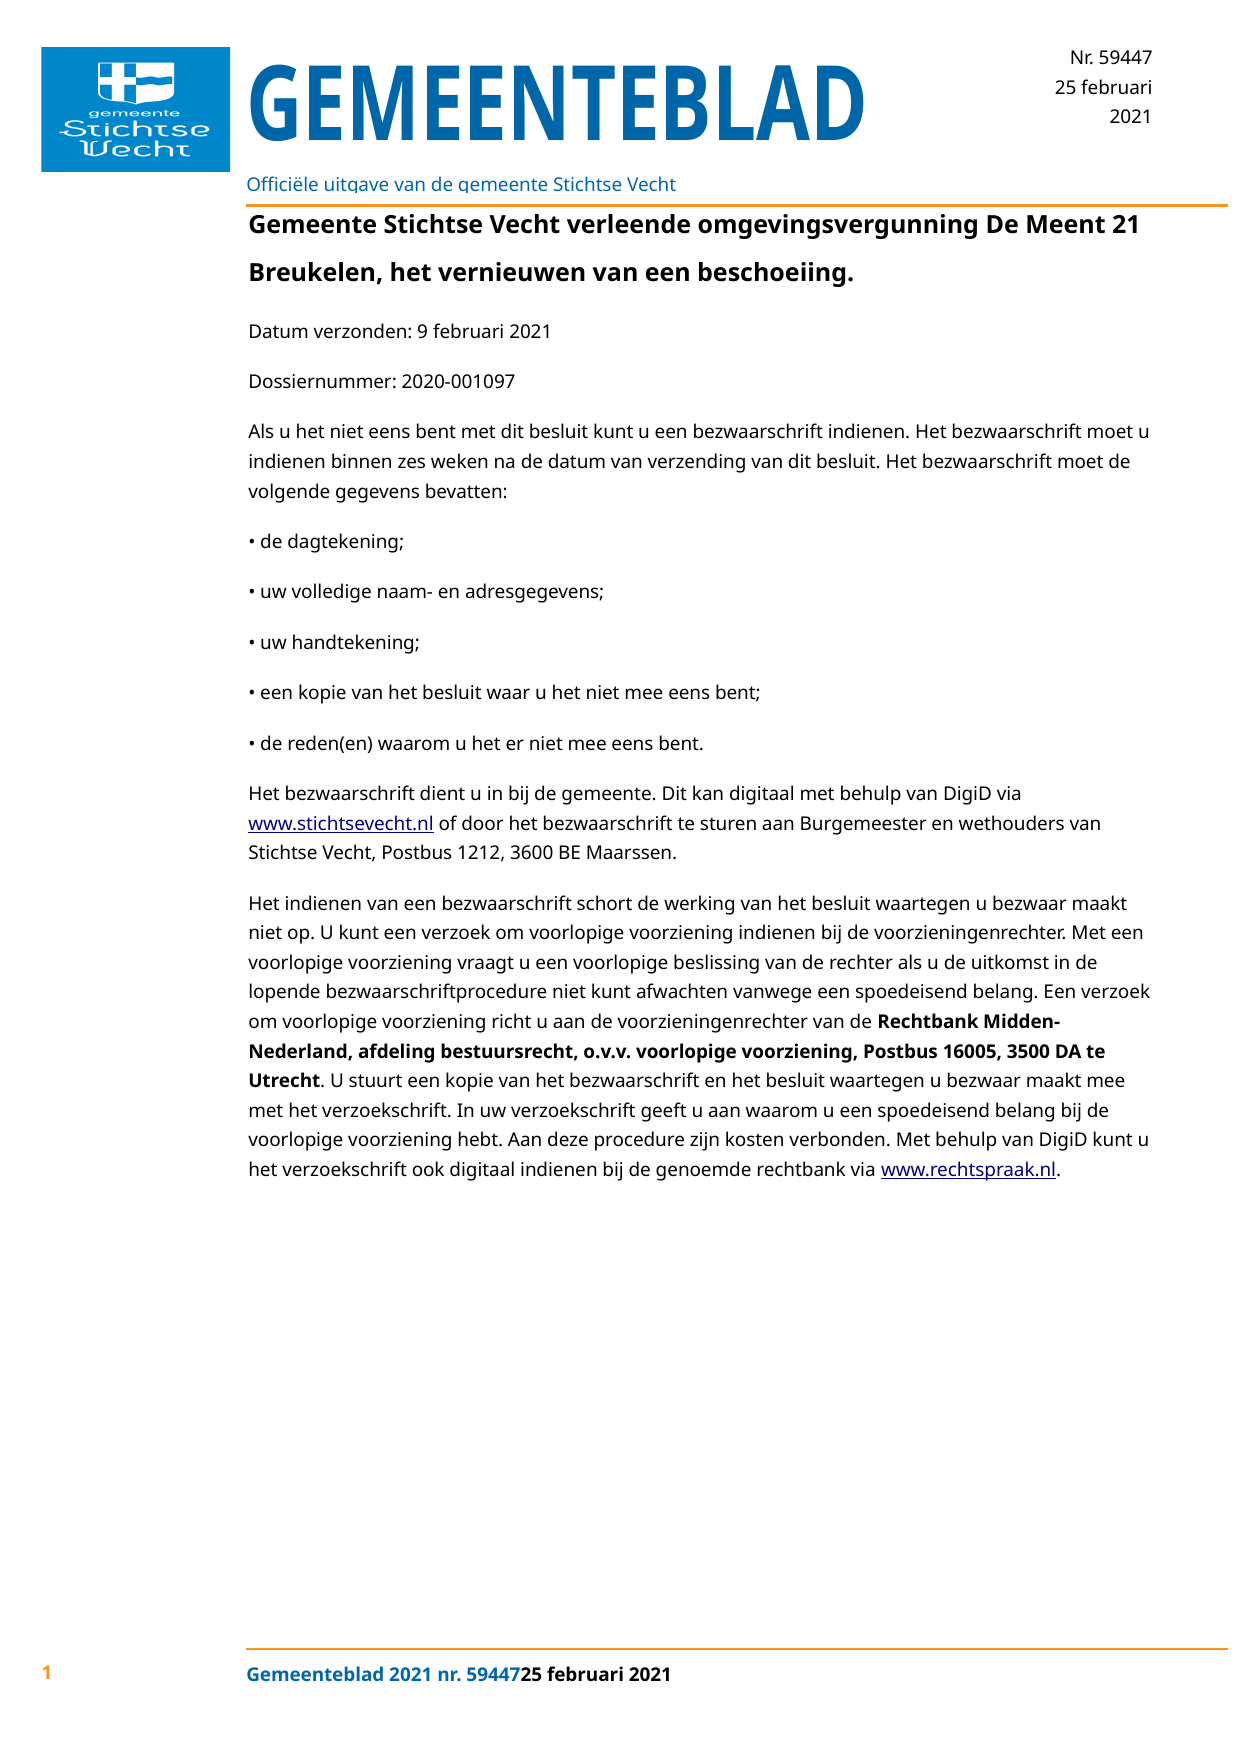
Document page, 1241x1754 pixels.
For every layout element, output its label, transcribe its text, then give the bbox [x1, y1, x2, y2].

text • de dagtekening; [248, 528, 1152, 554]
text Het indienen van een bezwaarschrift schort de werking van het besluit waartegen u bezwaar maakt niet op. U kunt een verzoek om voorlopige voorziening indienen bij de voorzieningenrechter. Met een voorlopige voorziening vraagt u een voorlopige beslissing van de rechter als u de uitkomst in de lopende bezwaarschriftprocedure niet kunt afwachten vanwege een spoedeisend belang. Een verzoek om voorlopige voorziening richt u aan de voorzieningenrechter van de Rechtbank Midden-Nederland, afdeling bestuursrecht, o.v.v. voorlopige voorziening, Postbus 16005, 3500 DA te Utrecht. U stuurt een kopie van het bezwaarschrift en het besluit waartegen u bezwaar maakt mee met het verzoekschrift. In uw verzoekschrift geeft u aan waarom u een spoedeisend belang bij de voorlopige voorziening hebt. Aan deze procedure zijn kosten verbonden. Met behulp van DigiD kunt u het verzoekschrift ook digitaal indienen bij de genoemde rechtbank via www.rechtspraak.nl. [248, 890, 1152, 1182]
text Als u het niet eens bent met dit besluit kunt u een bezwaarschrift indienen. Het bezwaarschrift moet u indienen binnen zes weken na de datum van verzending van dit besluit. Het bezwaarschrift moet de volgende gegevens bevatten: [248, 419, 1152, 504]
text Gemeente Stichtse Vecht verleende omgevingsvergunning De Meent 21 Breukelen, het vernieuwen van een beschoeiing. [248, 207, 1152, 288]
picture [99, 63, 135, 101]
text • uw volledige naam- en adresgegevens; [248, 579, 1152, 604]
text Het bezwaarschrift dient u in bij de gemeente. Dit kan digitaal met behulp van DigiD via www.stichtsevecht.nl of door het bezwaarschrift te sturen aan Burgemeester en wethouders van Stichtse Vecht, Postbus 1212, 3600 BE Maarssen. [248, 780, 1152, 865]
text • uw handtekening; [248, 629, 1152, 655]
text Dossiernummer: 2020-001097 [248, 368, 1152, 394]
text Datum verzonden: 9 februari 2021 [248, 318, 1152, 344]
picture [137, 63, 174, 103]
text • een kopie van het besluit waar u het niet mee eens bent; [248, 679, 1152, 705]
text • de reden(en) waarom u het er niet mee eens bent. [248, 730, 1152, 756]
